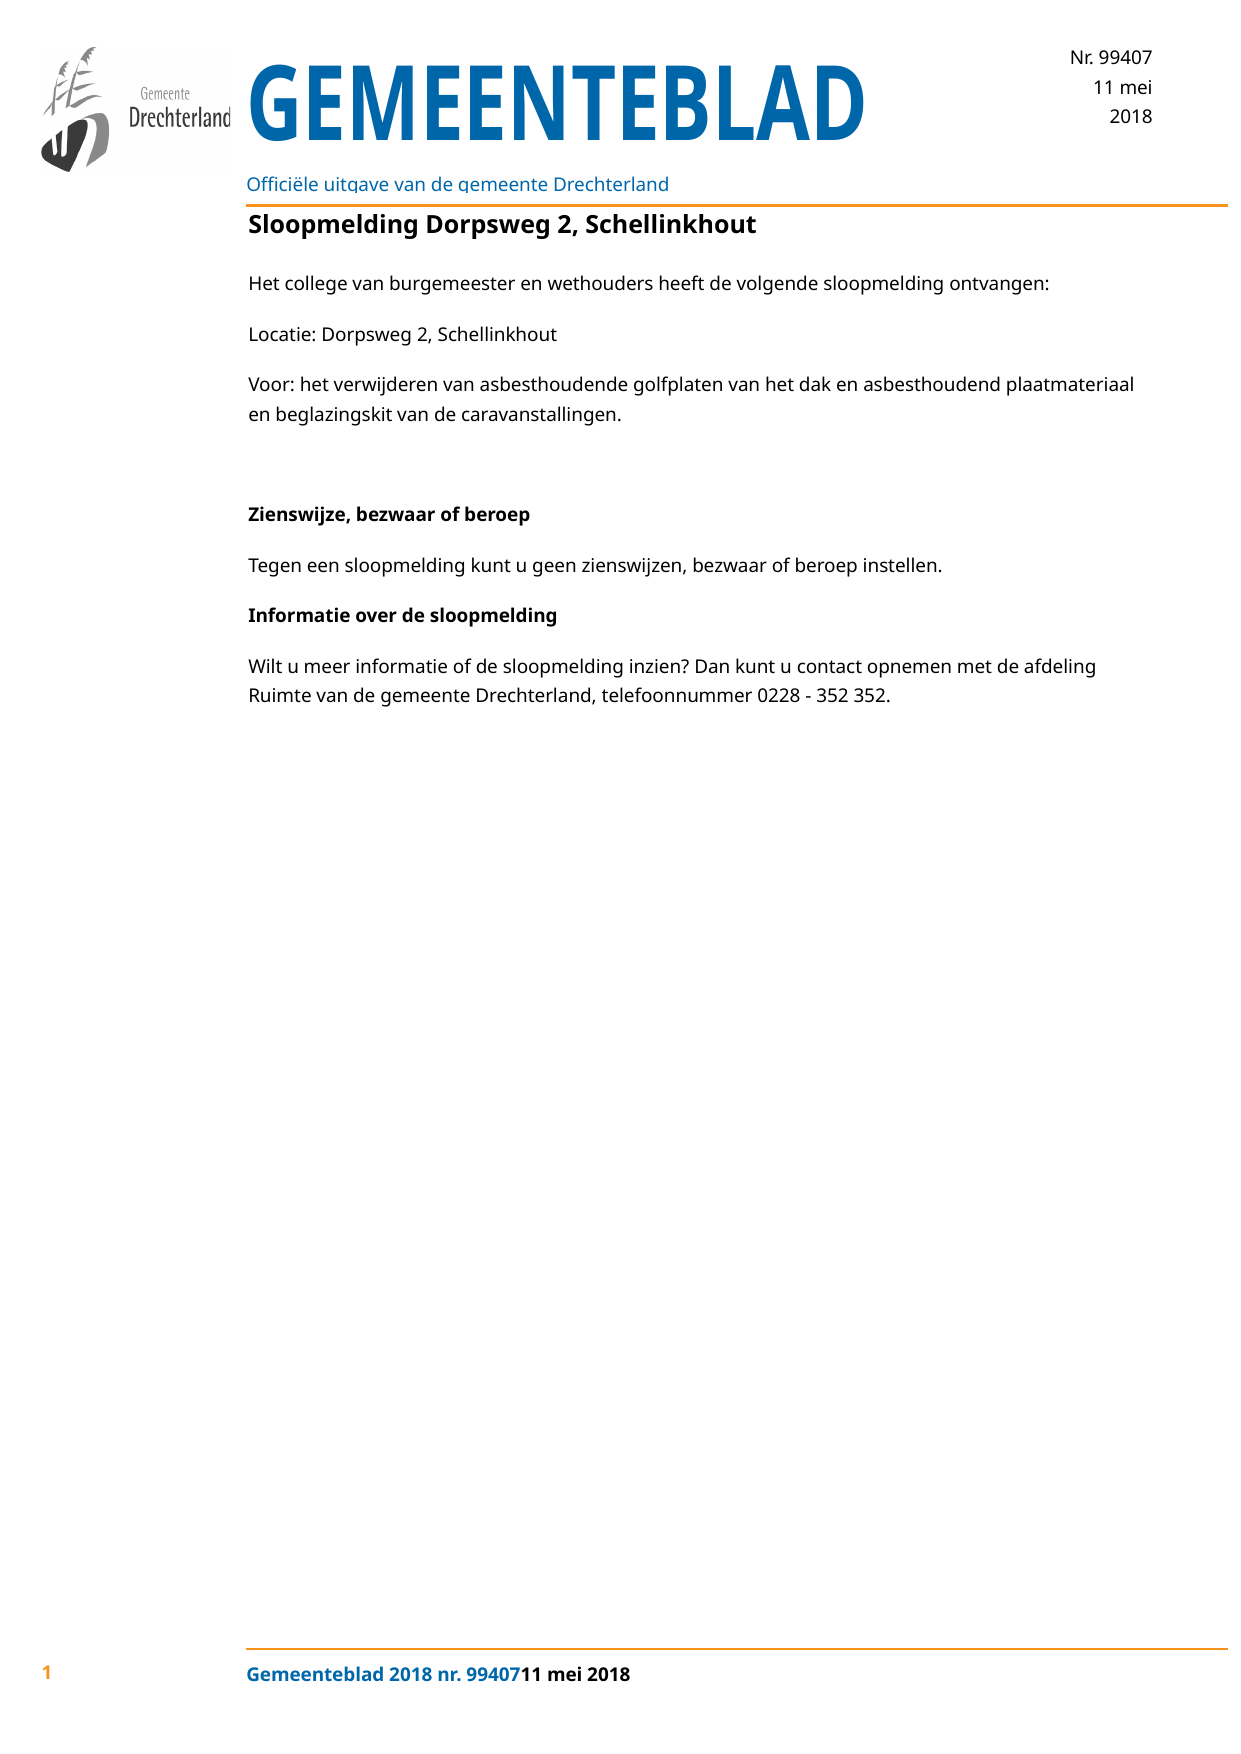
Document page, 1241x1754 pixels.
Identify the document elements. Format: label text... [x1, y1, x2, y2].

text Sloopmelding Dorpsweg 2, Schellinkhout [248, 207, 1152, 241]
text Voor: het verwijderen van asbesthoudende golfplaten van het dak en asbesthoudend plaatmateriaal en beglazingskit van de caravanstallingen. [248, 371, 1152, 426]
text Zienswijze, bezwaar of beroep [248, 502, 1152, 527]
text Informatie over de sloopmelding [248, 602, 1152, 628]
text Locatie: Dorpsweg 2, Schellinkhout [248, 321, 1152, 346]
text Wilt u meer informatie of de sloopmelding inzien? Dan kunt u contact opnemen met de afdeling Ruimte van de gemeente Drechterland, telefoonnummer 0228 - 352 352. [248, 653, 1152, 708]
picture [41, 47, 231, 172]
text Tegen een sloopmelding kunt u geen zienswijzen, bezwaar of beroep instellen. [248, 552, 1152, 578]
text Het college van burgemeester en wethouders heeft de volgende sloopmelding ontvangen: [248, 270, 1152, 296]
